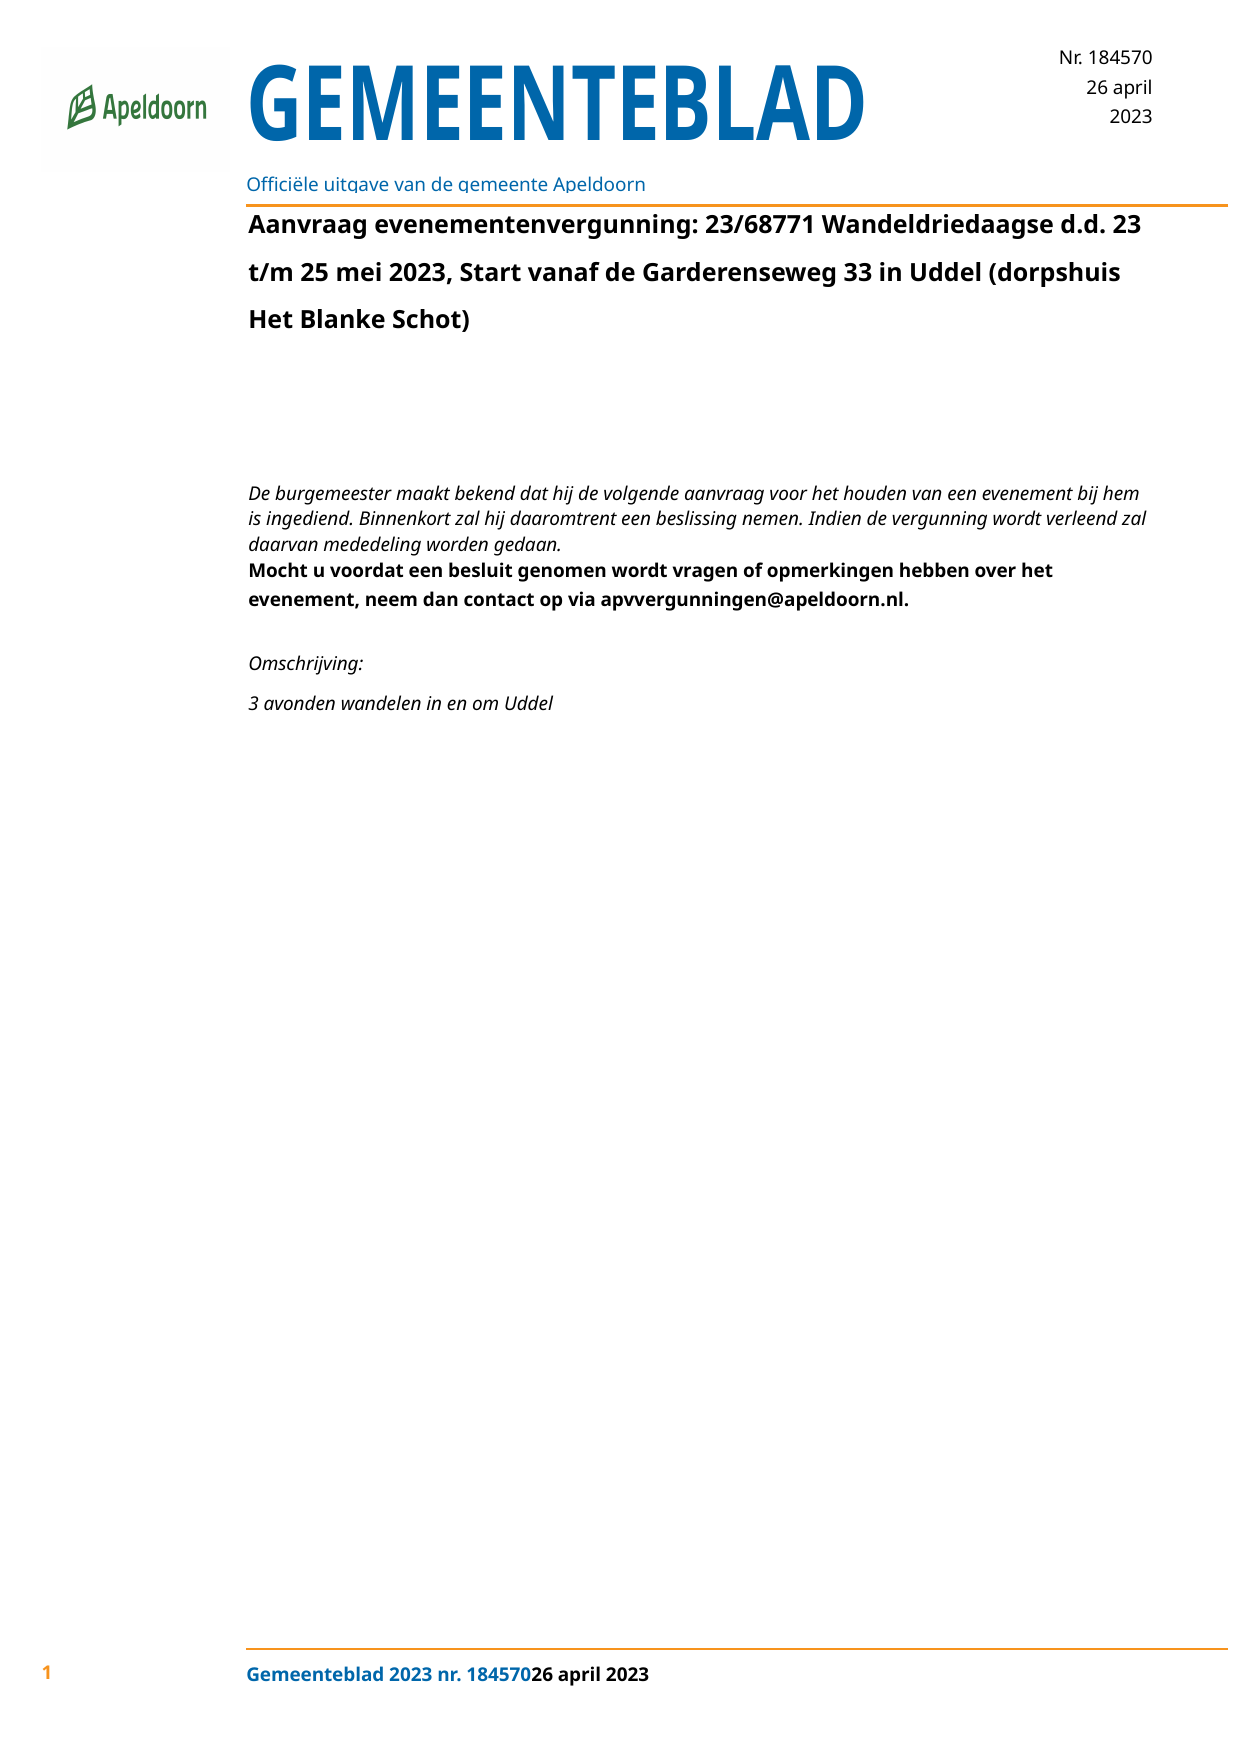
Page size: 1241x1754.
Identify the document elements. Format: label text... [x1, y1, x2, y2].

text Aanvraag evenementenvergunning: 23/68771 Wandeldriedaagse d.d. 23 t/m 25 mei 2023, Start vanaf de Garderenseweg 33 in Uddel (dorpshuis Het Blanke Schot) [248, 207, 1152, 336]
picture [41, 47, 231, 172]
text Omschrijving: [248, 651, 1152, 676]
text De burgemeester maakt bekend dat hij de volgende aanvraag voor het houden van een evenement bij hem is ingediend. Binnenkort zal hij daaromtrent een beslissing nemen. Indien de vergunning wordt verleend zal daarvan mededeling worden gedaan. [248, 480, 1152, 557]
text 3 avonden wandelen in en om Uddel [248, 690, 1152, 716]
text Mocht u voordat een besluit genomen wordt vragen of opmerkingen hebben over het evenement, neem dan contact op via apvvergunningen@apeldoorn.nl. [248, 557, 1152, 612]
